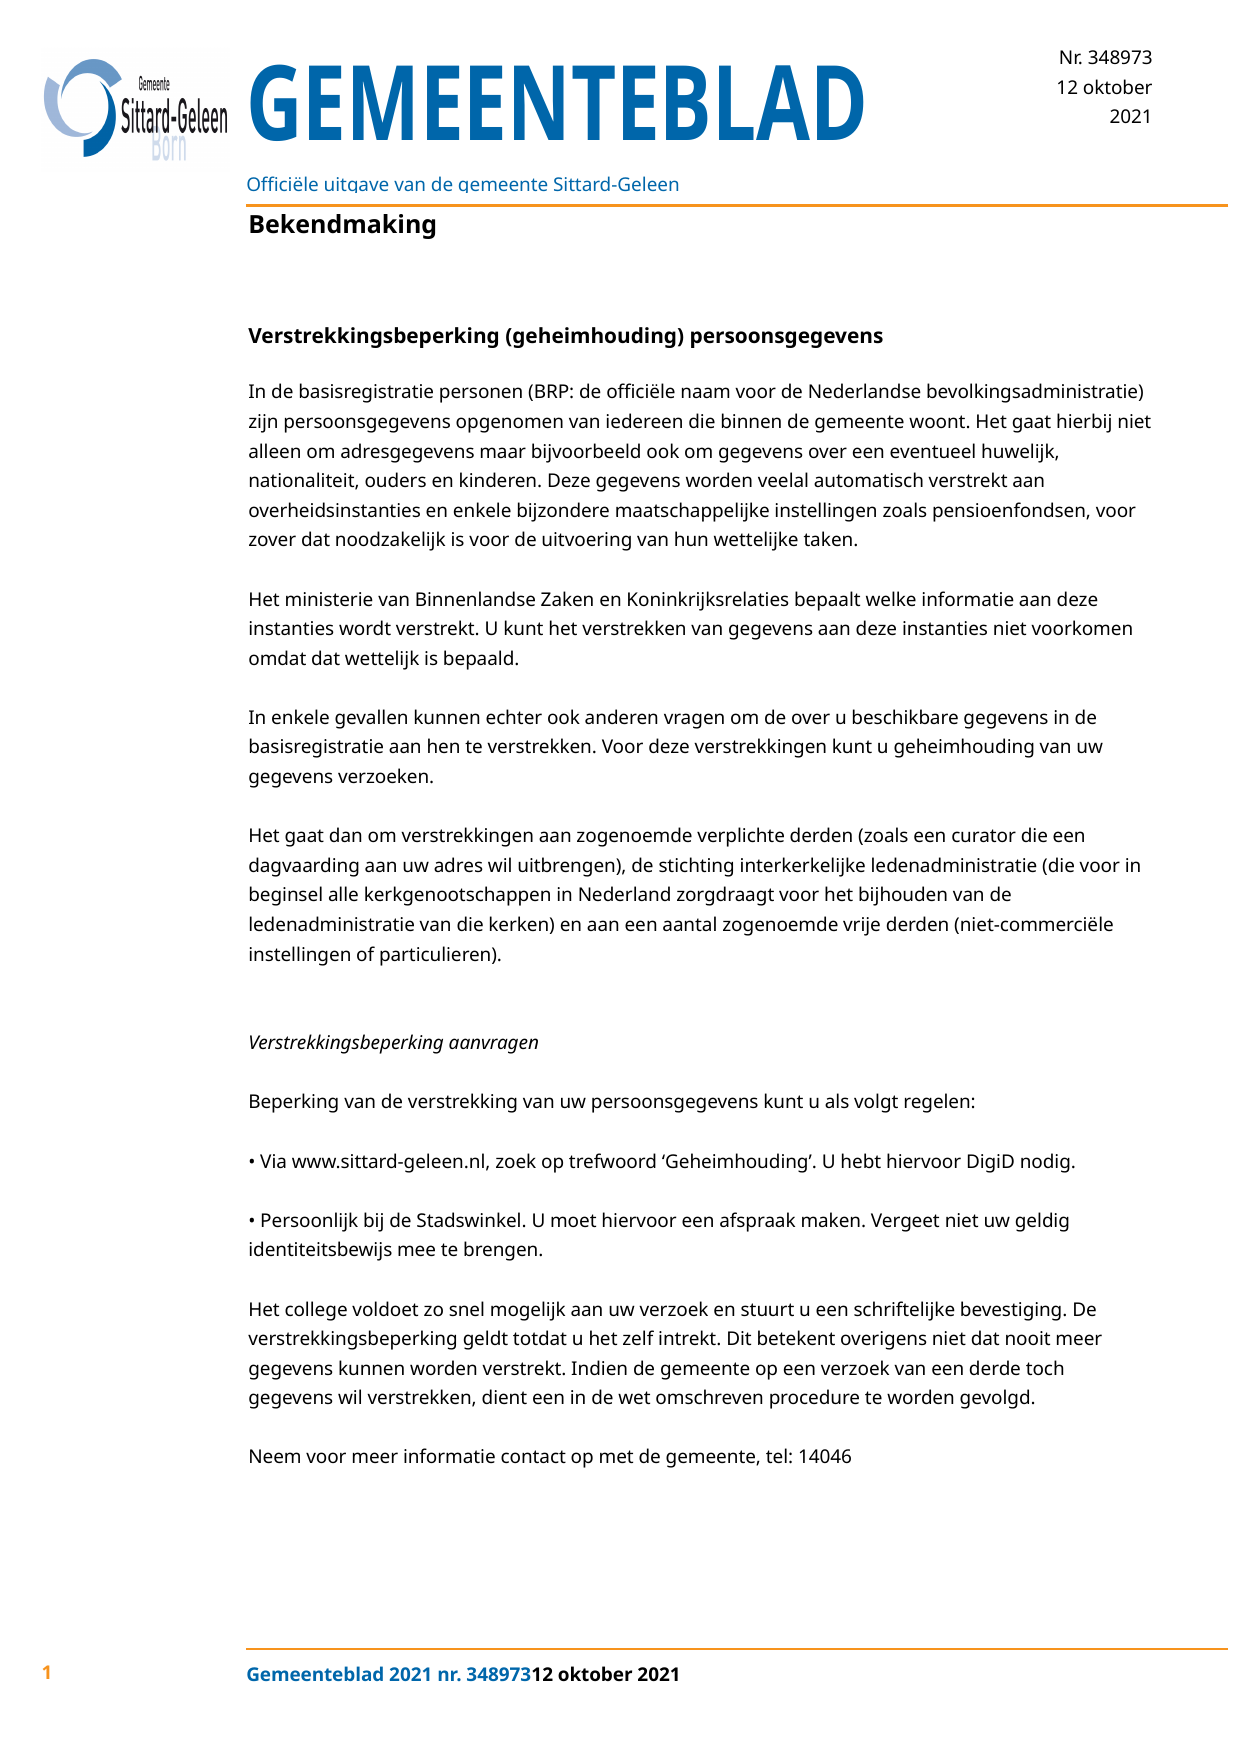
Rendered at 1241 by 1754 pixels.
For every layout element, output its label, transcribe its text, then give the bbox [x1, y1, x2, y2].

text Verstrekkingsbeperking (geheimhouding) persoonsgegevens [248, 321, 1152, 349]
text Het college voldoet zo snel mogelijk aan uw verzoek en stuurt u een schriftelijke bevestiging. De verstrekkingsbeperking geldt totdat u het zelf intrekt. Dit betekent overigens niet dat nooit meer gegevens kunnen worden verstrekt. Indien de gemeente op een verzoek van een derde toch gegevens wil verstrekken, dient een in de wet omschreven procedure te worden gevolgd. [248, 1296, 1152, 1410]
picture [41, 47, 231, 172]
text Beperking van de verstrekking van uw persoonsgegevens kunt u als volgt regelen: [248, 1089, 1152, 1114]
text • Via www.sittard-geleen.nl, zoek op trefwoord ‘Geheimhouding’. U hebt hiervoor DigiD nodig. [248, 1148, 1152, 1174]
text • Persoonlijk bij de Stadswinkel. U moet hiervoor een afspraak maken. Vergeet niet uw geldig identiteitsbewijs mee te brengen. [248, 1207, 1152, 1262]
text Neem voor meer informatie contact op met de gemeente, tel: 14046 [248, 1444, 1152, 1469]
text Het gaat dan om verstrekkingen aan zogenoemde verplichte derden (zoals een curator die een dagvaarding aan uw adres wil uitbrengen), de stichting interkerkelijke ledenadministratie (die voor in beginsel alle kerkgenootschappen in Nederland zorgdraagt voor het bijhouden van de ledenadministratie van die kerken) en aan een aantal zogenoemde vrije derden (niet-commerciële instellingen of particulieren). [248, 822, 1152, 967]
text In enkele gevallen kunnen echter ook anderen vragen om de over u beschikbare gegevens in de basisregistratie aan hen te verstrekken. Voor deze verstrekkingen kunt u geheimhouding van uw gegevens verzoeken. [248, 704, 1152, 789]
text Bekendmaking [248, 207, 1152, 241]
text In de basisregistratie personen (BRP: de officiële naam voor de Nederlandse bevolkingsadministratie) zijn persoonsgegevens opgenomen van iedereen die binnen de gemeente woont. Het gaat hierbij niet alleen om adresgegevens maar bijvoorbeeld ook om gegevens over een eventueel huwelijk, nationaliteit, ouders en kinderen. Deze gegevens worden veelal automatisch verstrekt aan overheidsinstanties en enkele bijzondere maatschappelijke instellingen zoals pensioenfondsen, voor zover dat noodzakelijk is voor de uitvoering van hun wettelijke taken. [248, 379, 1152, 552]
text Het ministerie van Binnenlandse Zaken en Koninkrijksrelaties bepaalt welke informatie aan deze instanties wordt verstrekt. U kunt het verstrekken van gegevens aan deze instanties niet voorkomen omdat dat wettelijk is bepaald. [248, 586, 1152, 671]
text Verstrekkingsbeperking aanvragen [248, 1029, 1152, 1055]
